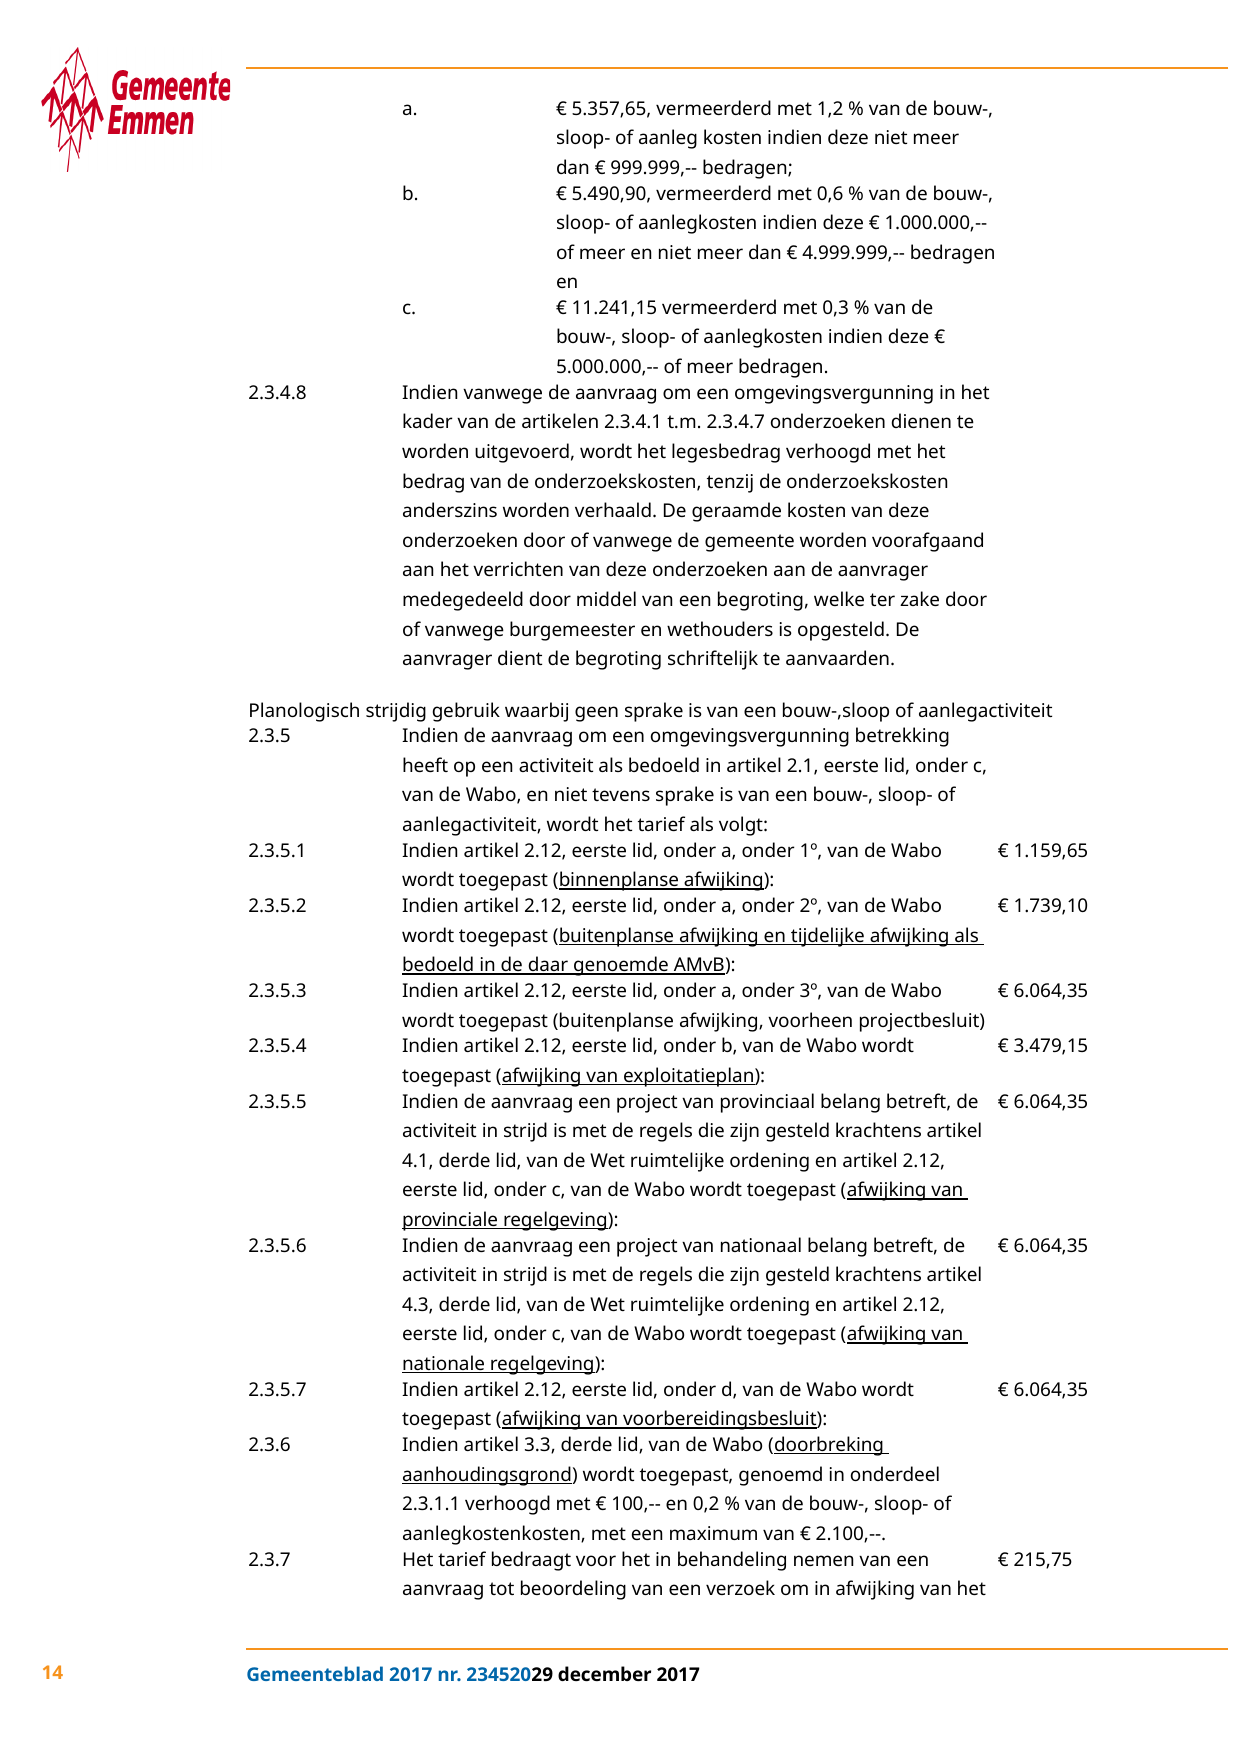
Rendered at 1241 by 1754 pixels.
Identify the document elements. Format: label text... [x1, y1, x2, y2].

table_cell € 6.064,35 [998, 1232, 1152, 1376]
table_cell 2.3.4.8 [248, 379, 402, 671]
table_cell Indien artikel 2.12, eerste lid, onder a, onder 3º, van de Wabo wordt toegepast (buitenplanse afwijking, voorheen projectbesluit) [402, 977, 998, 1032]
table_cell [248, 671, 402, 697]
table_cell € 6.064,35 [998, 977, 1152, 1032]
table_cell € 215,75 [998, 1546, 1152, 1601]
table_cell € 6.064,35 [998, 1088, 1152, 1232]
table_cell 2.3.5.4 [248, 1033, 402, 1088]
table_cell [248, 95, 402, 180]
table_cell 2.3.5.6 [248, 1232, 402, 1376]
table_cell a. [402, 95, 556, 180]
table_cell 2.3.7 [248, 1546, 402, 1601]
table_cell € 6.064,35 [998, 1376, 1152, 1431]
table_cell Indien artikel 2.12, eerste lid, onder a, onder 1º, van de Wabo wordt toegepast (binnenplanse afwijking): [402, 837, 998, 892]
table_cell € 1.739,10 [998, 892, 1152, 977]
table_cell € 1.159,65 [998, 837, 1152, 892]
table_cell [998, 379, 1152, 671]
table_cell 2.3.5 [248, 723, 402, 837]
table_cell € 5.357,65, vermeerderd met 1,2 % van de bouw-, sloop- of aanleg kosten indien deze niet meer dan € 999.999,-- bedragen; [556, 95, 998, 180]
table_cell Indien artikel 2.12, eerste lid, onder d, van de Wabo wordt toegepast (afwijking van voorbereidingsbesluit): [402, 1376, 998, 1431]
table_cell [998, 671, 1152, 697]
table_cell [402, 671, 998, 697]
table_cell [998, 723, 1152, 837]
table_cell Indien artikel 3.3, derde lid, van de Wabo (doorbreking aanhoudingsgrond) wordt toegepast, genoemd in onderdeel 2.3.1.1 verhoogd met € 100,-- en 0,2 % van de bouw-, sloop- of aanlegkostenkosten, met een maximum van € 2.100,--. [402, 1431, 998, 1546]
table_cell [998, 95, 1152, 180]
table_cell Indien vanwege de aanvraag om een omgevingsvergunning in het kader van de artikelen 2.3.4.1 t.m. 2.3.4.7 onderzoeken dienen te worden uitgevoerd, wordt het legesbedrag verhoogd met het bedrag van de onderzoekskosten, tenzij de onderzoekskosten anderszins worden verhaald. De geraamde kosten van deze onderzoeken door of vanwege de gemeente worden voorafgaand aan het verrichten van deze onderzoeken aan de aanvrager medegedeeld door middel van een begroting, welke ter zake door of vanwege burgemeester en wethouders is opgesteld. De aanvrager dient de begroting schriftelijk te aanvaarden. [402, 379, 998, 671]
table_cell 2.3.5.7 [248, 1376, 402, 1431]
table_cell 2.3.5.1 [248, 837, 402, 892]
table_cell Planologisch strijdig gebruik waarbij geen sprake is van een bouw-,sloop of aanlegactiviteit [248, 697, 1152, 722]
table_cell b. [402, 180, 556, 294]
table_cell € 3.479,15 [998, 1033, 1152, 1088]
table_cell Indien artikel 2.12, eerste lid, onder b, van de Wabo wordt toegepast (afwijking van exploitatieplan): [402, 1033, 998, 1088]
table_cell [248, 180, 402, 294]
table_cell [998, 180, 1152, 294]
table_cell Indien de aanvraag om een omgevingsvergunning betrekking heeft op een activiteit als bedoeld in artikel 2.1, eerste lid, onder c, van de Wabo, en niet tevens sprake is van een bouw-, sloop- of aanlegactiviteit, wordt het tarief als volgt: [402, 723, 998, 837]
table_cell 2.3.6 [248, 1431, 402, 1546]
table_cell Indien artikel 2.12, eerste lid, onder a, onder 2º, van de Wabo wordt toegepast (buitenplanse afwijking en tijdelijke afwijking als bedoeld in de daar genoemde AMvB): [402, 892, 998, 977]
table_cell Het tarief bedraagt voor het in behandeling nemen van een aanvraag tot beoordeling van een verzoek om in afwijking van het [402, 1546, 998, 1601]
table_cell 2.3.5.5 [248, 1088, 402, 1232]
table_cell Indien de aanvraag een project van nationaal belang betreft, de activiteit in strijd is met de regels die zijn gesteld krachtens artikel 4.3, derde lid, van de Wet ruimtelijke ordening en artikel 2.12, eerste lid, onder c, van de Wabo wordt toegepast (afwijking van nationale regelgeving): [402, 1232, 998, 1376]
table_cell c. [402, 294, 556, 379]
table_cell [998, 1431, 1152, 1546]
table_cell 2.3.5.3 [248, 977, 402, 1032]
table_cell 2.3.5.2 [248, 892, 402, 977]
table_cell [248, 294, 402, 379]
picture [41, 47, 231, 172]
table_cell € 5.490,90, vermeerderd met 0,6 % van de bouw-, sloop- of aanlegkosten indien deze € 1.000.000,-- of meer en niet meer dan € 4.999.999,-- bedragen en [556, 180, 998, 294]
table_cell Indien de aanvraag een project van provinciaal belang betreft, de activiteit in strijd is met de regels die zijn gesteld krachtens artikel 4.1, derde lid, van de Wet ruimtelijke ordening en artikel 2.12, eerste lid, onder c, van de Wabo wordt toegepast (afwijking van provinciale regelgeving): [402, 1088, 998, 1232]
table_cell [998, 294, 1152, 379]
table_cell € 11.241,15 vermeerderd met 0,3 % van de bouw-, sloop- of aanlegkosten indien deze € 5.000.000,-- of meer bedragen. [556, 294, 998, 379]
